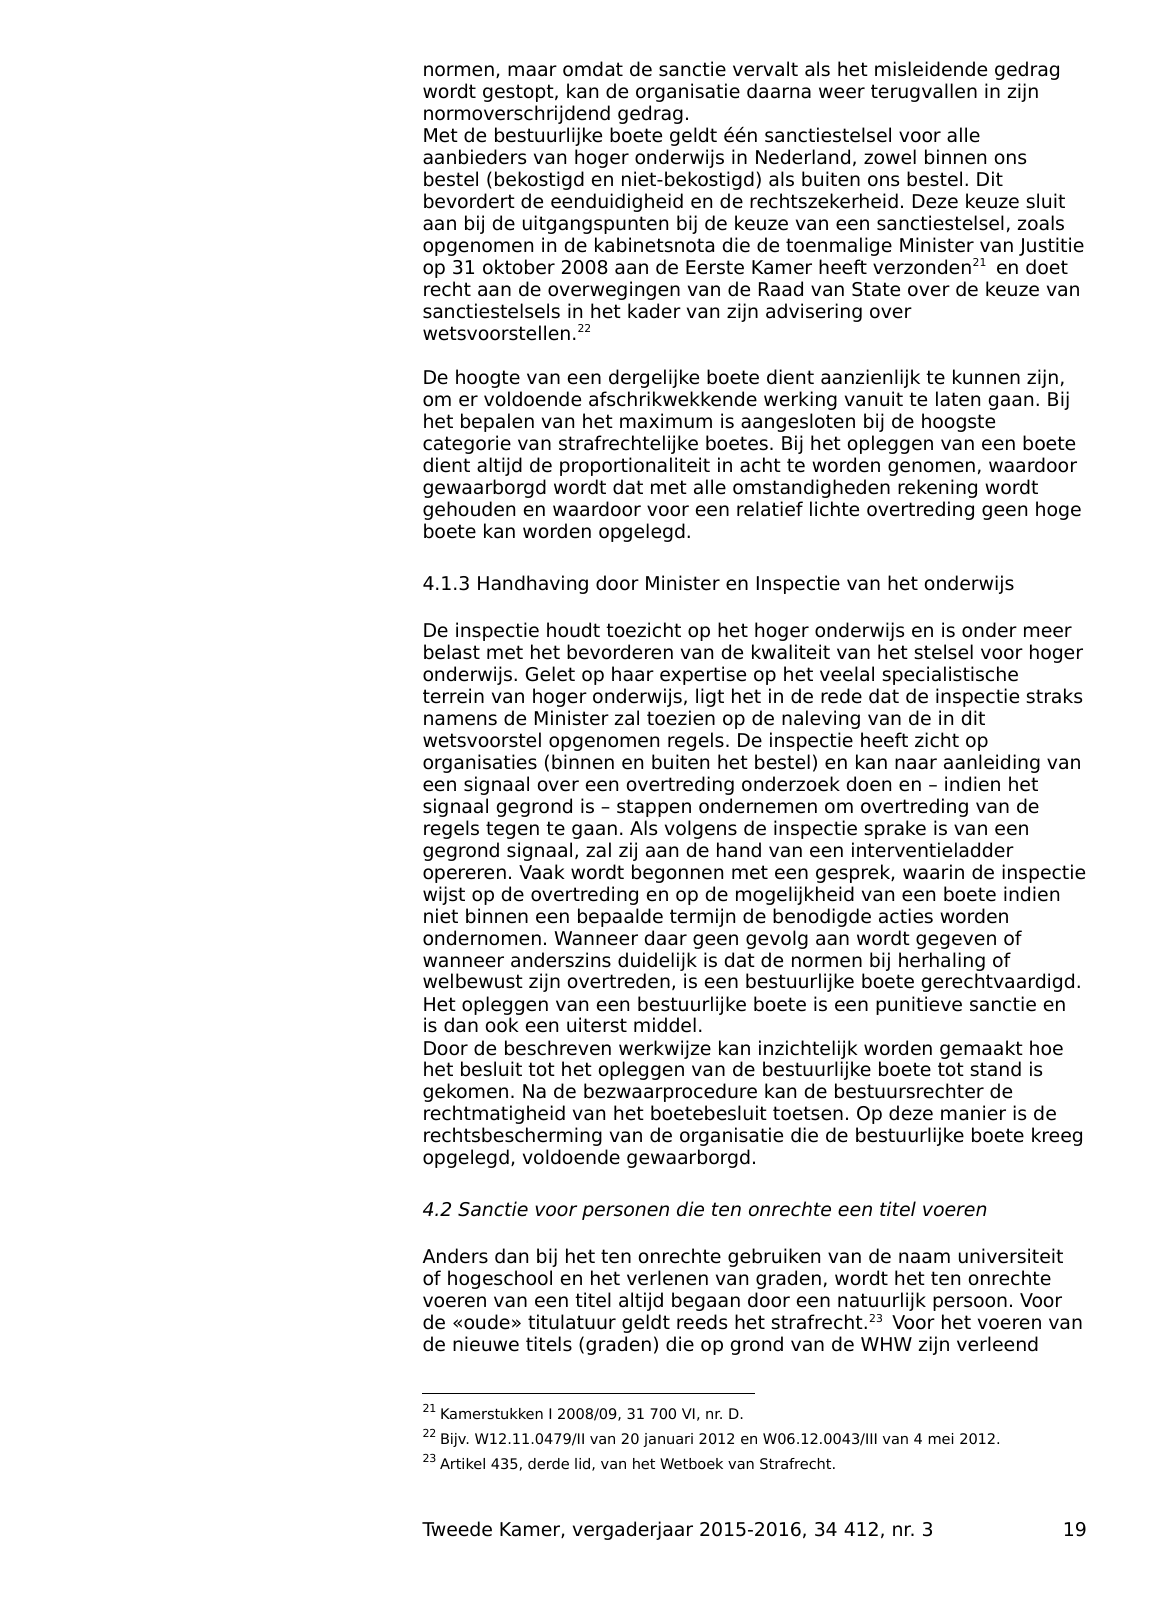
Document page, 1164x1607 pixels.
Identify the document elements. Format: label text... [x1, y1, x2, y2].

text Artikel 435, derde lid, van het Wetboek van Strafrecht. [422, 1452, 1087, 1474]
text De inspectie houdt toezicht op het hoger onderwijs en is onder meer belast met het bevorderen van de kwaliteit van het stelsel voor hoger onderwijs. Gelet op haar expertise op het veelal specialistische terrein van hoger onderwijs, ligt het in de rede dat de inspectie straks namens de Minister zal toezien op de naleving van de in dit wetsvoorstel opgenomen regels. De inspectie heeft zicht op organisaties (binnen en buiten het bestel) en kan naar aanleiding van een signaal over een overtreding onderzoek doen en – indien het signaal gegrond is – stappen ondernemen om overtreding van de regels tegen te gaan. Als volgens de inspectie sprake is van een gegrond signaal, zal zij aan de hand van een interventieladder opereren. Vaak wordt begonnen met een gesprek, waarin de inspectie wijst op de overtreding en op de mogelijkheid van een boete indien niet binnen een bepaalde termijn de benodigde acties worden ondernomen. Wanneer daar geen gevolg aan wordt gegeven of wanneer anderszins duidelijk is dat de normen bij herhaling of welbewust zijn overtreden, is een bestuurlijke boete gerechtvaardigd. Het opleggen van een bestuurlijke boete is een punitieve sanctie en is dan ook een uiterst middel. [422, 620, 1087, 1037]
subtitle 4.1.3 Handhaving door Minister en Inspectie van het onderwijs [422, 573, 1087, 595]
text Door de beschreven werkwijze kan inzichtelijk worden gemaakt hoe het besluit tot het opleggen van de bestuurlijke boete tot stand is gekomen. Na de bezwaarprocedure kan de bestuursrechter de rechtmatigheid van het boetebesluit toetsen. Op deze manier is de rechtsbescherming van de organisatie die de bestuurlijke boete kreeg opgelegd, voldoende gewaarborgd. [422, 1037, 1087, 1169]
text Anders dan bij het ten onrechte gebruiken van de naam universiteit of hogeschool en het verlenen van graden, wordt het ten onrechte voeren van een titel altijd begaan door een natuurlijk persoon. Voor de «oude» titulatuur geldt reeds het strafrecht. Voor het voeren van de nieuwe titels (graden) die op grond van de WHW zijn verleend [422, 1246, 1087, 1356]
text De hoogte van een dergelijke boete dient aanzienlijk te kunnen zijn, om er voldoende afschrikwekkende werking vanuit te laten gaan. Bij het bepalen van het maximum is aangesloten bij de hoogste categorie van strafrechtelijke boetes. Bij het opleggen van een boete dient altijd de proportionaliteit in acht te worden genomen, waardoor gewaarborgd wordt dat met alle omstandigheden rekening wordt gehouden en waardoor voor een relatief lichte overtreding geen hoge boete kan worden opgelegd. [422, 367, 1087, 543]
text Met de bestuurlijke boete geldt één sanctiestelsel voor alle aanbieders van hoger onderwijs in Nederland, zowel binnen ons bestel (bekostigd en niet-bekostigd) als buiten ons bestel. Dit bevordert de eenduidigheid en de rechtszekerheid. Deze keuze sluit aan bij de uitgangspunten bij de keuze van een sanctiestelsel, zoals opgenomen in de kabinetsnota die de toenmalige Minister van Justitie op 31 oktober 2008 aan de Eerste Kamer heeft verzonden en doet recht aan de overwegingen van de Raad van State over de keuze van sanctiestelsels in het kader van zijn advisering over wetsvoorstellen. [422, 125, 1087, 345]
text normen, maar omdat de sanctie vervalt als het misleidende gedrag wordt gestopt, kan de organisatie daarna weer terugvallen in zijn normoverschrijdend gedrag. [422, 59, 1087, 125]
text Bijv. W12.11.0479/II van 20 januari 2012 en W06.12.0043/III van 4 mei 2012. [422, 1427, 1087, 1449]
text Kamerstukken I 2008/09, 31 700 VI, nr. D. [422, 1402, 1087, 1424]
subtitle 4.2 Sanctie voor personen die ten onrechte een titel voeren [422, 1199, 1087, 1221]
